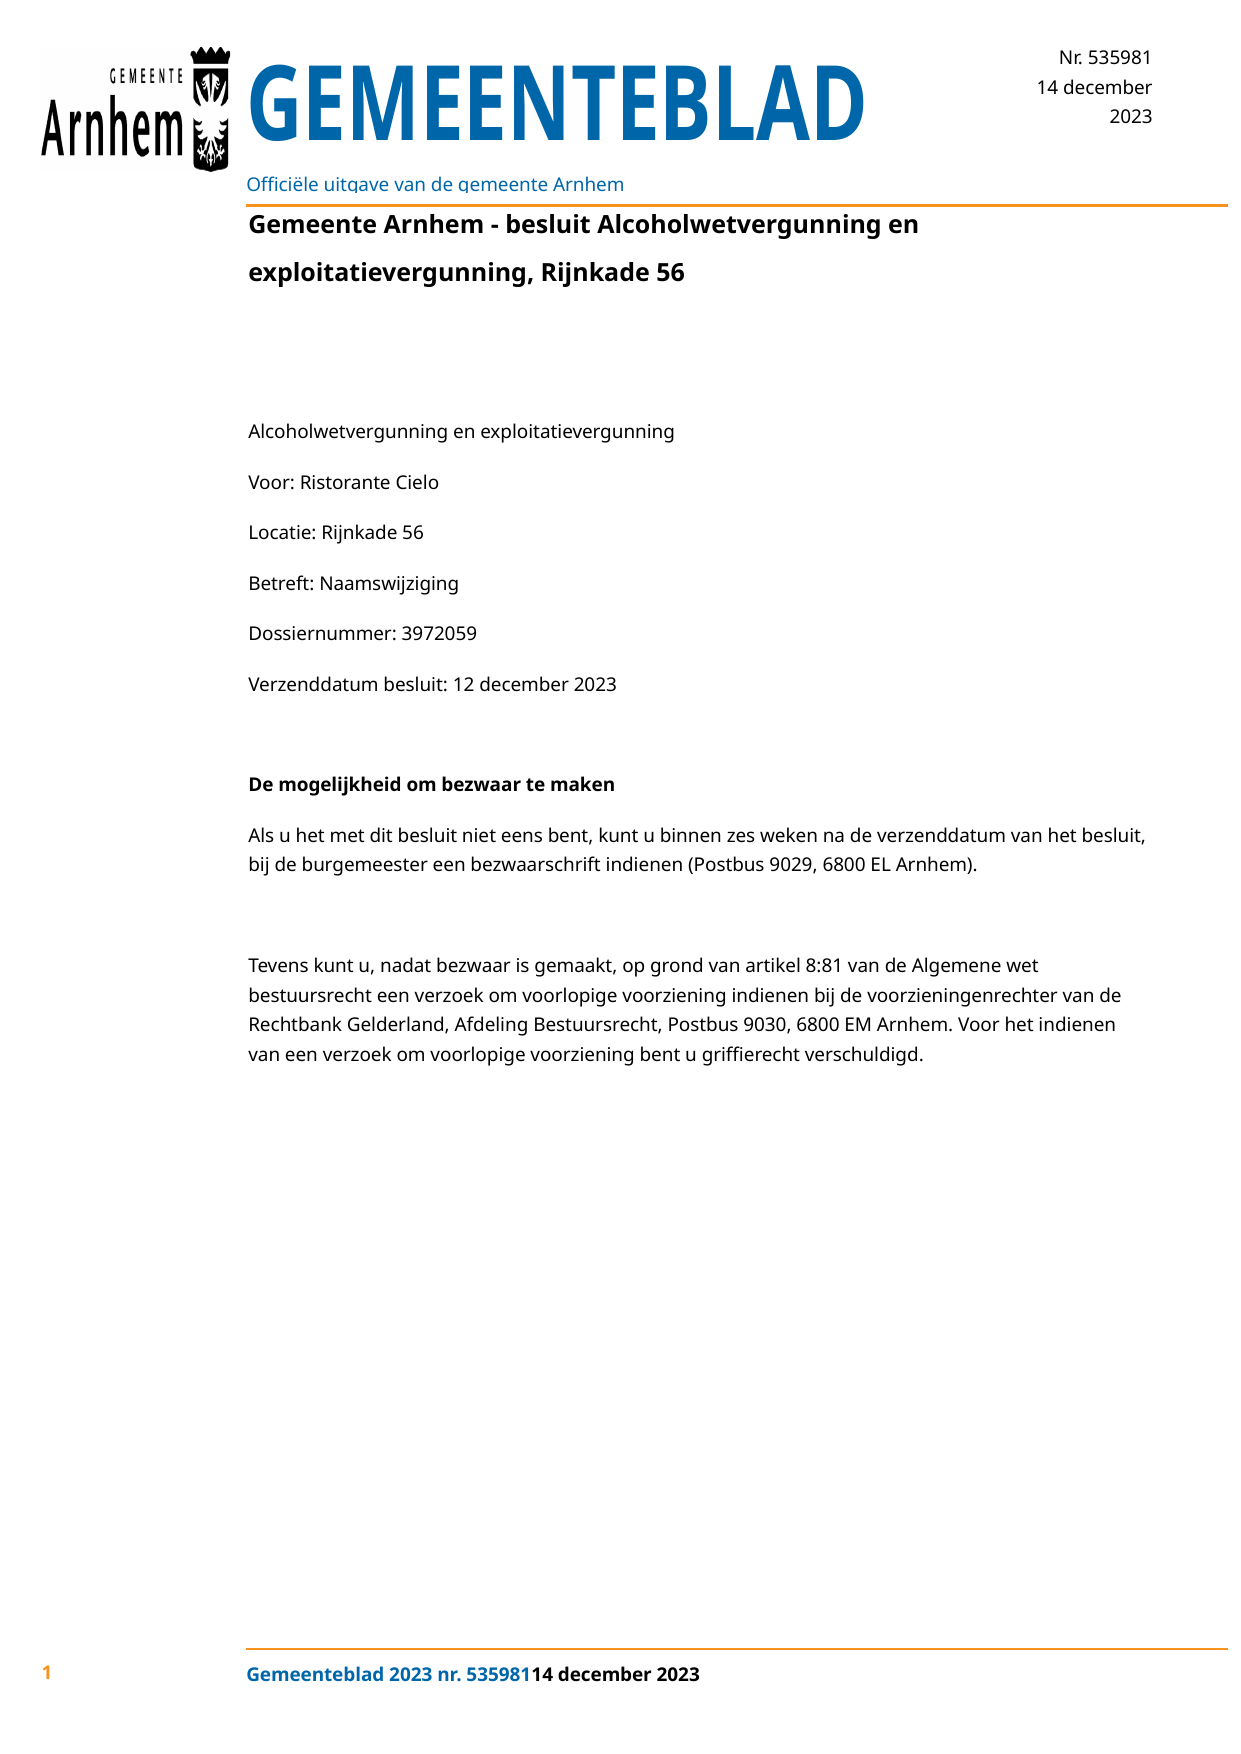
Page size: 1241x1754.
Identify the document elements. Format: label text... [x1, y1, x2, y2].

text Alcoholwetvergunning en exploitatievergunning [248, 419, 1152, 444]
text Gemeente Arnhem - besluit Alcoholwetvergunning en exploitatievergunning, Rijnkade 56 [248, 207, 1152, 288]
text Dossiernummer: 3972059 [248, 620, 1152, 646]
text Als u het met dit besluit niet eens bent, kunt u binnen zes weken na de verzenddatum van het besluit, bij de burgemeester een bezwaarschrift indienen (Postbus 9029, 6800 EL Arnhem). [248, 822, 1152, 877]
text Verzenddatum besluit: 12 december 2023 [248, 671, 1152, 697]
text Voor: Ristorante Cielo [248, 469, 1152, 495]
text Tevens kunt u, nadat bezwaar is gemaakt, op grond van artikel 8:81 van de Algemene wet bestuursrecht een verzoek om voorlopige voorziening indienen bij de voorzieningenrechter van de Rechtbank Gelderland, Afdeling Bestuursrecht, Postbus 9030, 6800 EM Arnhem. Voor het indienen van een verzoek om voorlopige voorziening bent u griffierecht verschuldigd. [248, 952, 1152, 1067]
text Locatie: Rijnkade 56 [248, 519, 1152, 545]
text De mogelijkheid om bezwaar te maken [248, 772, 1152, 797]
picture [41, 47, 231, 172]
text Betreft: Naamswijziging [248, 570, 1152, 596]
